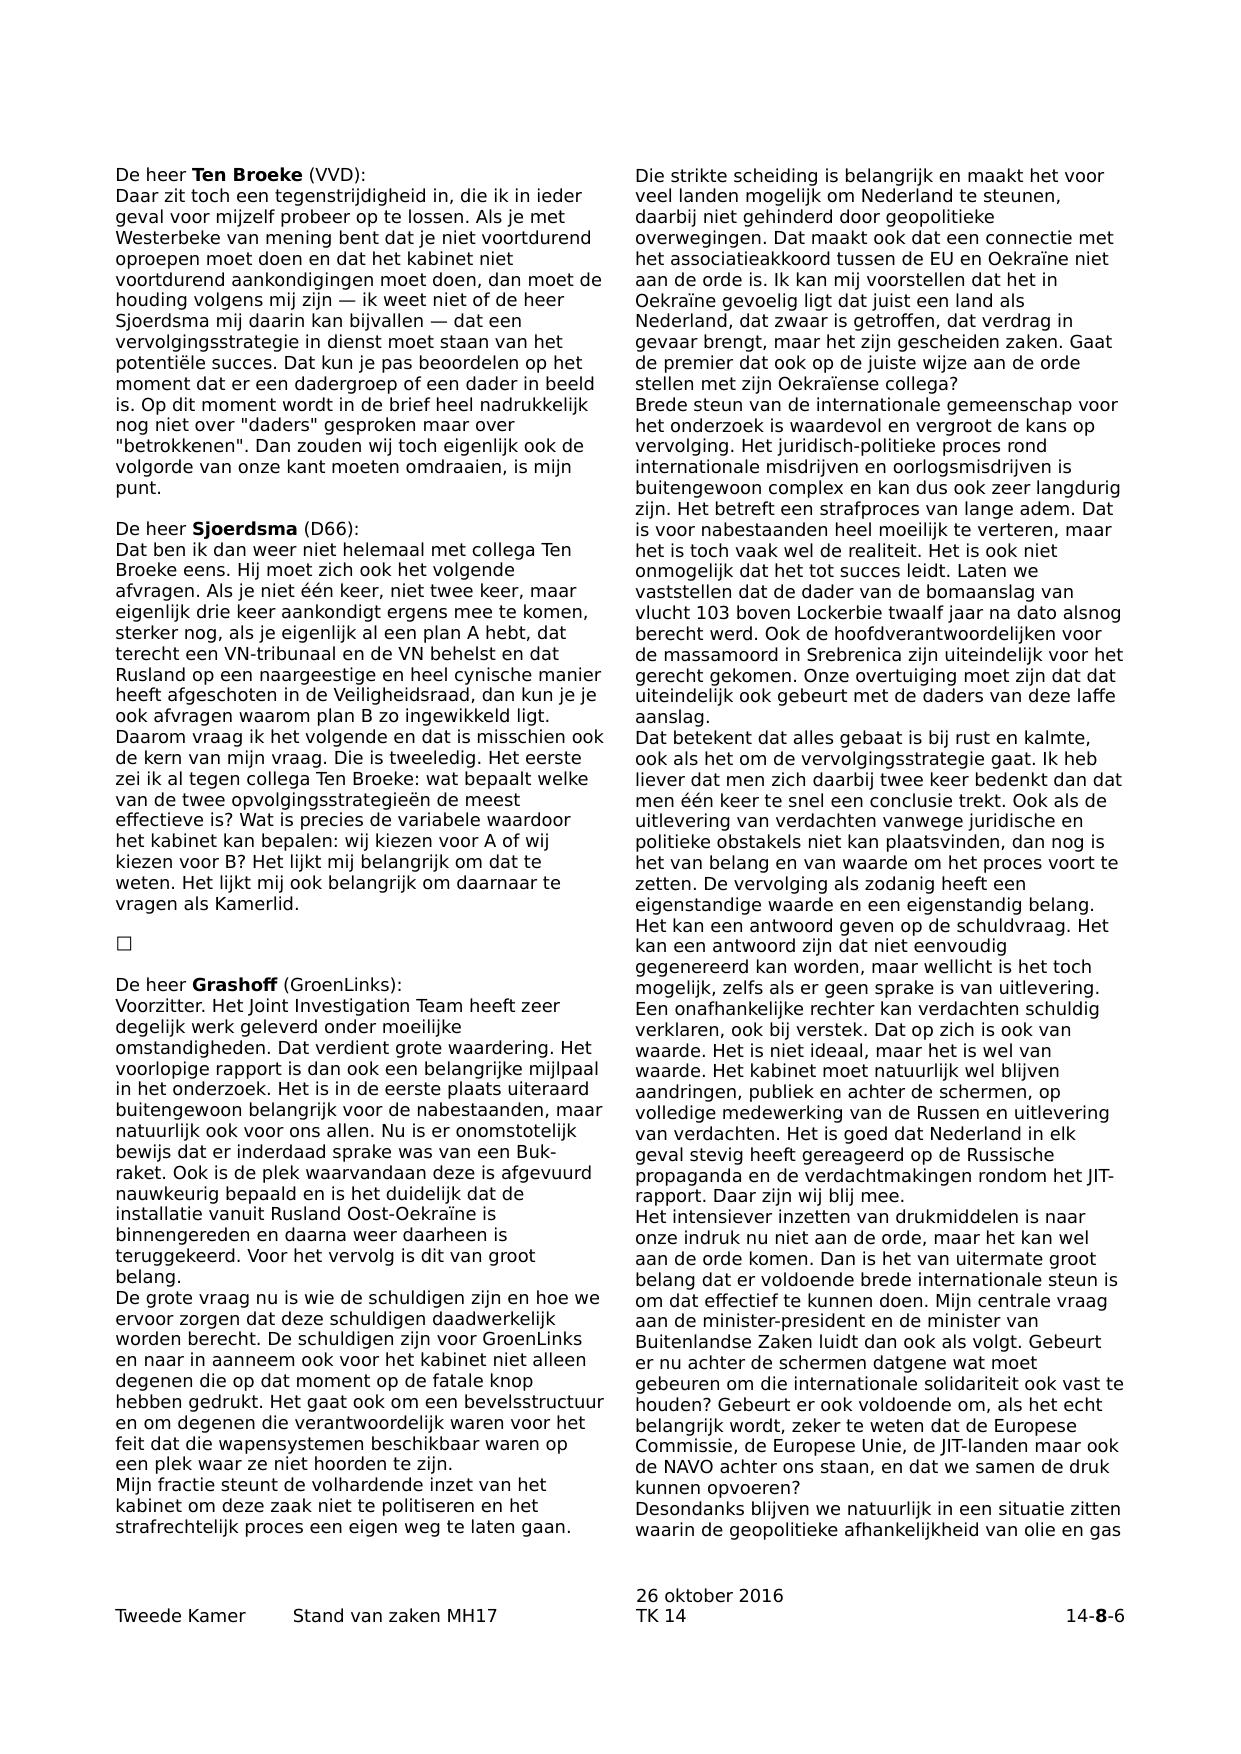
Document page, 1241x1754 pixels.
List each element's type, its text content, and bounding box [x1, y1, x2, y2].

text De heer Ten Broeke (VVD): [115, 165, 605, 186]
text De grote vraag nu is wie de schuldigen zijn en hoe we ervoor zorgen dat deze schuldigen daadwerkelijk worden berecht. De schuldigen zijn voor GroenLinks en naar in aanneem ook voor het kabinet niet alleen degenen die op dat moment op de fatale knop hebben gedrukt. Het gaat ook om een bevelsstructuur en om degenen die verantwoordelijk waren voor het feit dat die wapensystemen beschikbaar waren op een plek waar ze niet hoorden te zijn. [115, 1287, 605, 1475]
text Desondanks blijven we natuurlijk in een situatie zitten waarin de geopolitieke afhankelijkheid van olie en gas [635, 1499, 1125, 1540]
text Die strikte scheiding is belangrijk en maakt het voor veel landen mogelijk om Nederland te steunen, daarbij niet gehinderd door geopolitieke overwegingen. Dat maakt ook dat een connectie met het associatieakkoord tussen de EU en Oekraïne niet aan de orde is. Ik kan mij voorstellen dat het in Oekraïne gevoelig ligt dat juist een land als Nederland, dat zwaar is getroffen, dat verdrag in gevaar brengt, maar het zijn gescheiden zaken. Gaat de premier dat ook op de juiste wijze aan de orde stellen met zijn Oekraïense collega? [635, 165, 1125, 394]
text Voorzitter. Het Joint Investigation Team heeft zeer degelijk werk geleverd onder moeilijke omstandigheden. Dat verdient grote waardering. Het voorlopige rapport is dan ook een belangrijke mijlpaal in het onderzoek. Het is in de eerste plaats uiteraard buitengewoon belangrijk voor de nabestaanden, maar natuurlijk ook voor ons allen. Nu is er onomstotelijk bewijs dat er inderdaad sprake was van een Buk-raket. Ook is de plek waarvandaan deze is afgevuurd nauwkeurig bepaald en is het duidelijk dat de installatie vanuit Rusland Oost-Oekraïne is binnengereden en daarna weer daarheen is teruggekeerd. Voor het vervolg is dit van groot belang. [115, 996, 605, 1287]
text De heer Sjoerdsma (D66): [115, 518, 605, 539]
text Dat betekent dat alles gebaat is bij rust en kalmte, ook als het om de vervolgingsstrategie gaat. Ik heb liever dat men zich daarbij twee keer bedenkt dan dat men één keer te snel een conclusie trekt. Ook als de uitlevering van verdachten vanwege juridische en politieke obstakels niet kan plaatsvinden, dan nog is het van belang en van waarde om het proces voort te zetten. De vervolging als zodanig heeft een eigenstandige waarde en een eigenstandig belang. Het kan een antwoord geven op de schuldvraag. Het kan een antwoord zijn dat niet eenvoudig gegenereerd kan worden, maar wellicht is het toch mogelijk, zelfs als er geen sprake is van uitlevering. Een onafhankelijke rechter kan verdachten schuldig verklaren, ook bij verstek. Dat op zich is ook van waarde. Het is niet ideaal, maar het is wel van waarde. Het kabinet moet natuurlijk wel blijven aandringen, publiek en achter de schermen, op volledige medewerking van de Russen en uitlevering van verdachten. Het is goed dat Nederland in elk geval stevig heeft gereageerd op de Russische propaganda en de verdachtmakingen rondom het JIT-rapport. Daar zijn wij blij mee. [635, 728, 1125, 1207]
text Mijn fractie steunt de volhardende inzet van het kabinet om deze zaak niet te politiseren en het strafrechtelijk proces een eigen weg te laten gaan. [115, 1475, 605, 1537]
text De heer Grashoff (GroenLinks): [115, 975, 605, 996]
text Daar zit toch een tegenstrijdigheid in, die ik in ieder geval voor mijzelf probeer op te lossen. Als je met Westerbeke van mening bent dat je niet voortdurend oproepen moet doen en dat het kabinet niet voortdurend aankondigingen moet doen, dan moet de houding volgens mij zijn — ik weet niet of de heer Sjoerdsma mij daarin kan bijvallen — dat een vervolgingsstrategie in dienst moet staan van het potentiële succes. Dat kun je pas beoordelen op het moment dat er een dadergroep of een dader in beeld is. Op dit moment wordt in de brief heel nadrukkelijk nog niet over "daders" gesproken maar over "betrokkenen". Dan zouden wij toch eigenlijk ook de volgorde van onze kant moeten omdraaien, is mijn punt. [115, 186, 605, 498]
text Brede steun van de internationale gemeenschap voor het onderzoek is waardevol en vergroot de kans op vervolging. Het juridisch-politieke proces rond internationale misdrijven en oorlogsmisdrijven is buitengewoon complex en kan dus ook zeer langdurig zijn. Het betreft een strafproces van lange adem. Dat is voor nabestaanden heel moeilijk te verteren, maar het is toch vaak wel de realiteit. Het is ook niet onmogelijk dat het tot succes leidt. Laten we vaststellen dat de dader van de bomaanslag van vlucht 103 boven Lockerbie twaalf jaar na dato alsnog berecht werd. Ook de hoofdverantwoordelijken voor de massamoord in Srebrenica zijn uiteindelijk voor het gerecht gekomen. Onze overtuiging moet zijn dat dat uiteindelijk ook gebeurt met de daders van deze laffe aanslag. [635, 394, 1125, 728]
text Dat ben ik dan weer niet helemaal met collega Ten Broeke eens. Hij moet zich ook het volgende afvragen. Als je niet één keer, niet twee keer, maar eigenlijk drie keer aankondigt ergens mee te komen, sterker nog, als je eigenlijk al een plan A hebt, dat terecht een VN-tribunaal en de VN behelst en dat Rusland op een naargeestige en heel cynische manier heeft afgeschoten in de Veiligheidsraad, dan kun je je ook afvragen waarom plan B zo ingewikkeld ligt. Daarom vraag ik het volgende en dat is misschien ook de kern van mijn vraag. Die is tweeledig. Het eerste zei ik al tegen collega Ten Broeke: wat bepaalt welke van de twee opvolgingsstrategieën de meest effectieve is? Wat is precies de variabele waardoor het kabinet kan bepalen: wij kiezen voor A of wij kiezen voor B? Het lijkt mij belangrijk om dat te weten. Het lijkt mij ook belangrijk om daarnaar te vragen als Kamerlid. [115, 539, 605, 914]
text Het intensiever inzetten van drukmiddelen is naar onze indruk nu niet aan de orde, maar het kan wel aan de orde komen. Dan is het van uitermate groot belang dat er voldoende brede internationale steun is om dat effectief te kunnen doen. Mijn centrale vraag aan de minister-president en de minister van Buitenlandse Zaken luidt dan ook als volgt. Gebeurt er nu achter de schermen datgene wat moet gebeuren om die internationale solidariteit ook vast te houden? Gebeurt er ook voldoende om, als het echt belangrijk wordt, zeker te weten dat de Europese Commissie, de Europese Unie, de JIT-landen maar ook de NAVO achter ons staan, en dat we samen de druk kunnen opvoeren? [635, 1207, 1125, 1499]
text ⬜ [115, 934, 605, 955]
